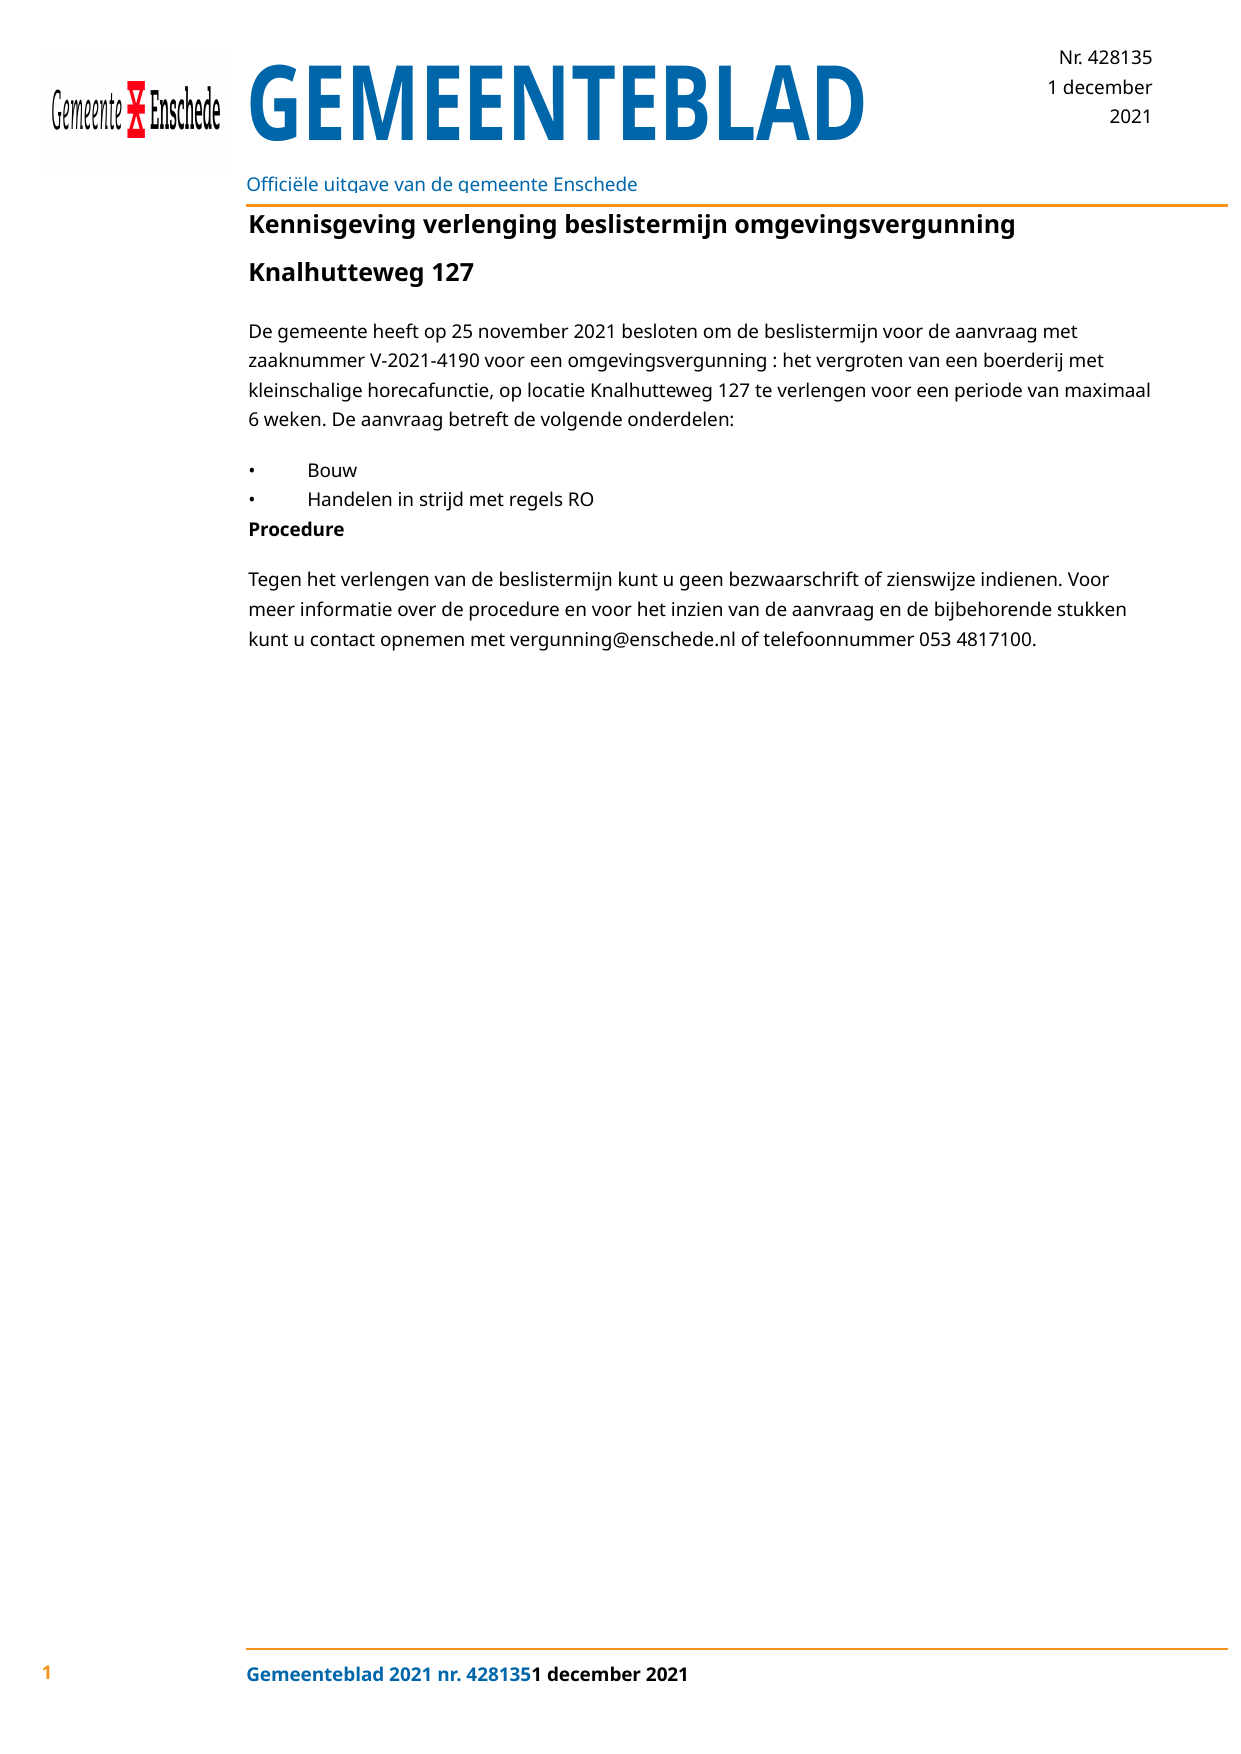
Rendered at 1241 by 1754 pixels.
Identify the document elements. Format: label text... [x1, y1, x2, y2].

text Tegen het verlengen van de beslistermijn kunt u geen bezwaarschrift of zienswijze indienen. Voor meer informatie over de procedure en voor het inzien van de aanvraag en de bijbehorende stukken kunt u contact opnemen met vergunning@enschede.nl of telefoonnummer 053 4817100. [248, 567, 1152, 652]
text Kennisgeving verlenging beslistermijn omgevingsvergunning Knalhutteweg 127 [248, 207, 1152, 288]
text De gemeente heeft op 25 november 2021 besloten om de beslistermijn voor de aanvraag met zaaknummer V-2021-4190 voor een omgevingsvergunning : het vergroten van een boerderij met kleinschalige horecafunctie, op locatie Knalhutteweg 127 te verlengen voor een periode van maximaal 6 weken. De aanvraag betreft de volgende onderdelen: [248, 318, 1152, 432]
list Bouw [248, 457, 1152, 483]
picture [41, 47, 231, 172]
list Handelen in strijd met regels RO [248, 487, 1152, 512]
text Procedure [248, 516, 1152, 542]
